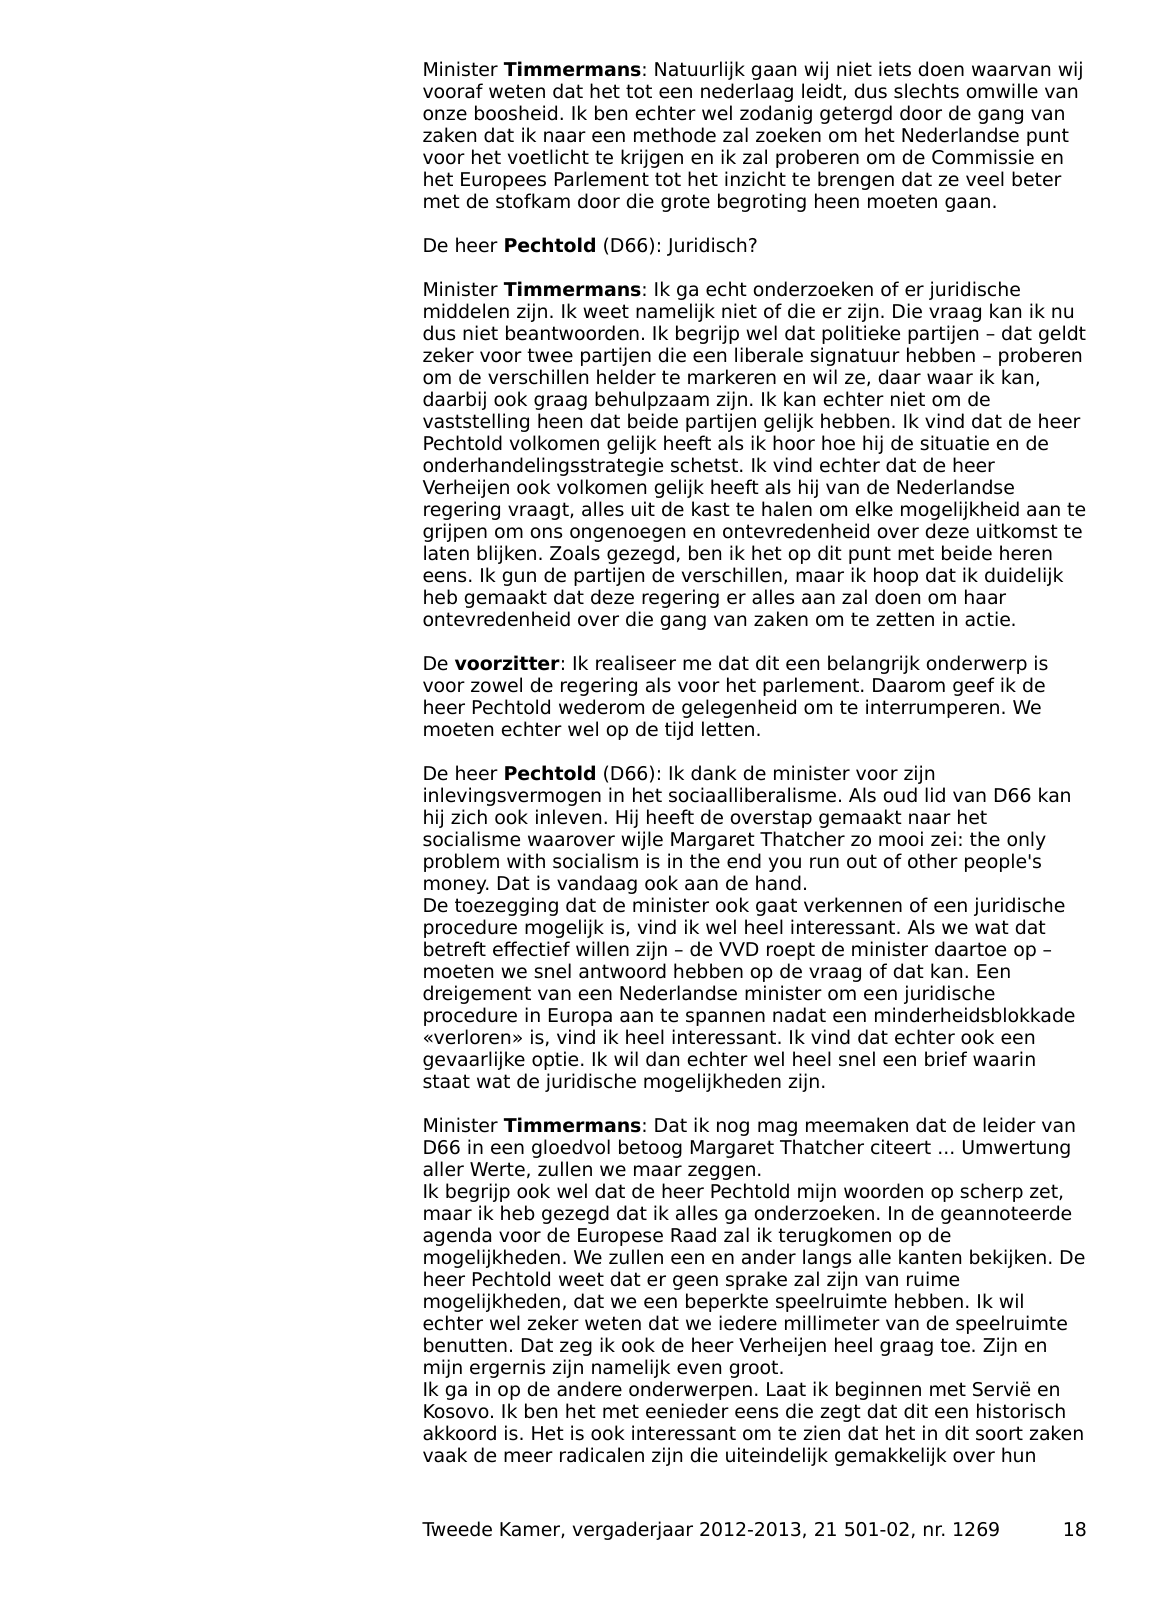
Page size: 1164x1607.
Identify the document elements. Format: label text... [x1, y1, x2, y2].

text De heer Pechtold (D66): Ik dank de minister voor zijn inlevingsvermogen in het sociaalliberalisme. Als oud lid van D66 kan hij zich ook inleven. Hij heeft de overstap gemaakt naar het socialisme waarover wijle Margaret Thatcher zo mooi zei: the only problem with socialism is in the end you run out of other people's money. Dat is vandaag ook aan de hand. [422, 763, 1087, 895]
text Minister Timmermans: Ik ga echt onderzoeken of er juridische middelen zijn. Ik weet namelijk niet of die er zijn. Die vraag kan ik nu dus niet beantwoorden. Ik begrijp wel dat politieke partijen – dat geldt zeker voor twee partijen die een liberale signatuur hebben – proberen om de verschillen helder te markeren en wil ze, daar waar ik kan, daarbij ook graag behulpzaam zijn. Ik kan echter niet om de vaststelling heen dat beide partijen gelijk hebben. Ik vind dat de heer Pechtold volkomen gelijk heeft als ik hoor hoe hij de situatie en de onderhandelingsstrategie schetst. Ik vind echter dat de heer Verheijen ook volkomen gelijk heeft als hij van de Nederlandse regering vraagt, alles uit de kast te halen om elke mogelijkheid aan te grijpen om ons ongenoegen en ontevredenheid over deze uitkomst te laten blijken. Zoals gezegd, ben ik het op dit punt met beide heren eens. Ik gun de partijen de verschillen, maar ik hoop dat ik duidelijk heb gemaakt dat deze regering er alles aan zal doen om haar ontevredenheid over die gang van zaken om te zetten in actie. [422, 279, 1087, 631]
text Ik ga in op de andere onderwerpen. Laat ik beginnen met Servië en Kosovo. Ik ben het met eenieder eens die zegt dat dit een historisch akkoord is. Het is ook interessant om te zien dat het in dit soort zaken vaak de meer radicalen zijn die uiteindelijk gemakkelijk over hun [422, 1379, 1087, 1467]
text Ik begrijp ook wel dat de heer Pechtold mijn woorden op scherp zet, maar ik heb gezegd dat ik alles ga onderzoeken. In de geannoteerde agenda voor de Europese Raad zal ik terugkomen op de mogelijkheden. We zullen een en ander langs alle kanten bekijken. De heer Pechtold weet dat er geen sprake zal zijn van ruime mogelijkheden, dat we een beperkte speelruimte hebben. Ik wil echter wel zeker weten dat we iedere millimeter van de speelruimte benutten. Dat zeg ik ook de heer Verheijen heel graag toe. Zijn en mijn ergernis zijn namelijk even groot. [422, 1181, 1087, 1379]
text De voorzitter: Ik realiseer me dat dit een belangrijk onderwerp is voor zowel de regering als voor het parlement. Daarom geef ik de heer Pechtold wederom de gelegenheid om te interrumperen. We moeten echter wel op de tijd letten. [422, 653, 1087, 741]
text De toezegging dat de minister ook gaat verkennen of een juridische procedure mogelijk is, vind ik wel heel interessant. Als we wat dat betreft effectief willen zijn – de VVD roept de minister daartoe op – moeten we snel antwoord hebben op de vraag of dat kan. Een dreigement van een Nederlandse minister om een juridische procedure in Europa aan te spannen nadat een minderheidsblokkade «verloren» is, vind ik heel interessant. Ik vind dat echter ook een gevaarlijke optie. Ik wil dan echter wel heel snel een brief waarin staat wat de juridische mogelijkheden zijn. [422, 895, 1087, 1093]
text Minister Timmermans: Natuurlijk gaan wij niet iets doen waarvan wij vooraf weten dat het tot een nederlaag leidt, dus slechts omwille van onze boosheid. Ik ben echter wel zodanig getergd door de gang van zaken dat ik naar een methode zal zoeken om het Nederlandse punt voor het voetlicht te krijgen en ik zal proberen om de Commissie en het Europees Parlement tot het inzicht te brengen dat ze veel beter met de stofkam door die grote begroting heen moeten gaan. [422, 59, 1087, 213]
text De heer Pechtold (D66): Juridisch? [422, 235, 1087, 257]
text Minister Timmermans: Dat ik nog mag meemaken dat de leider van D66 in een gloedvol betoog Margaret Thatcher citeert ... Umwertung aller Werte, zullen we maar zeggen. [422, 1115, 1087, 1181]
